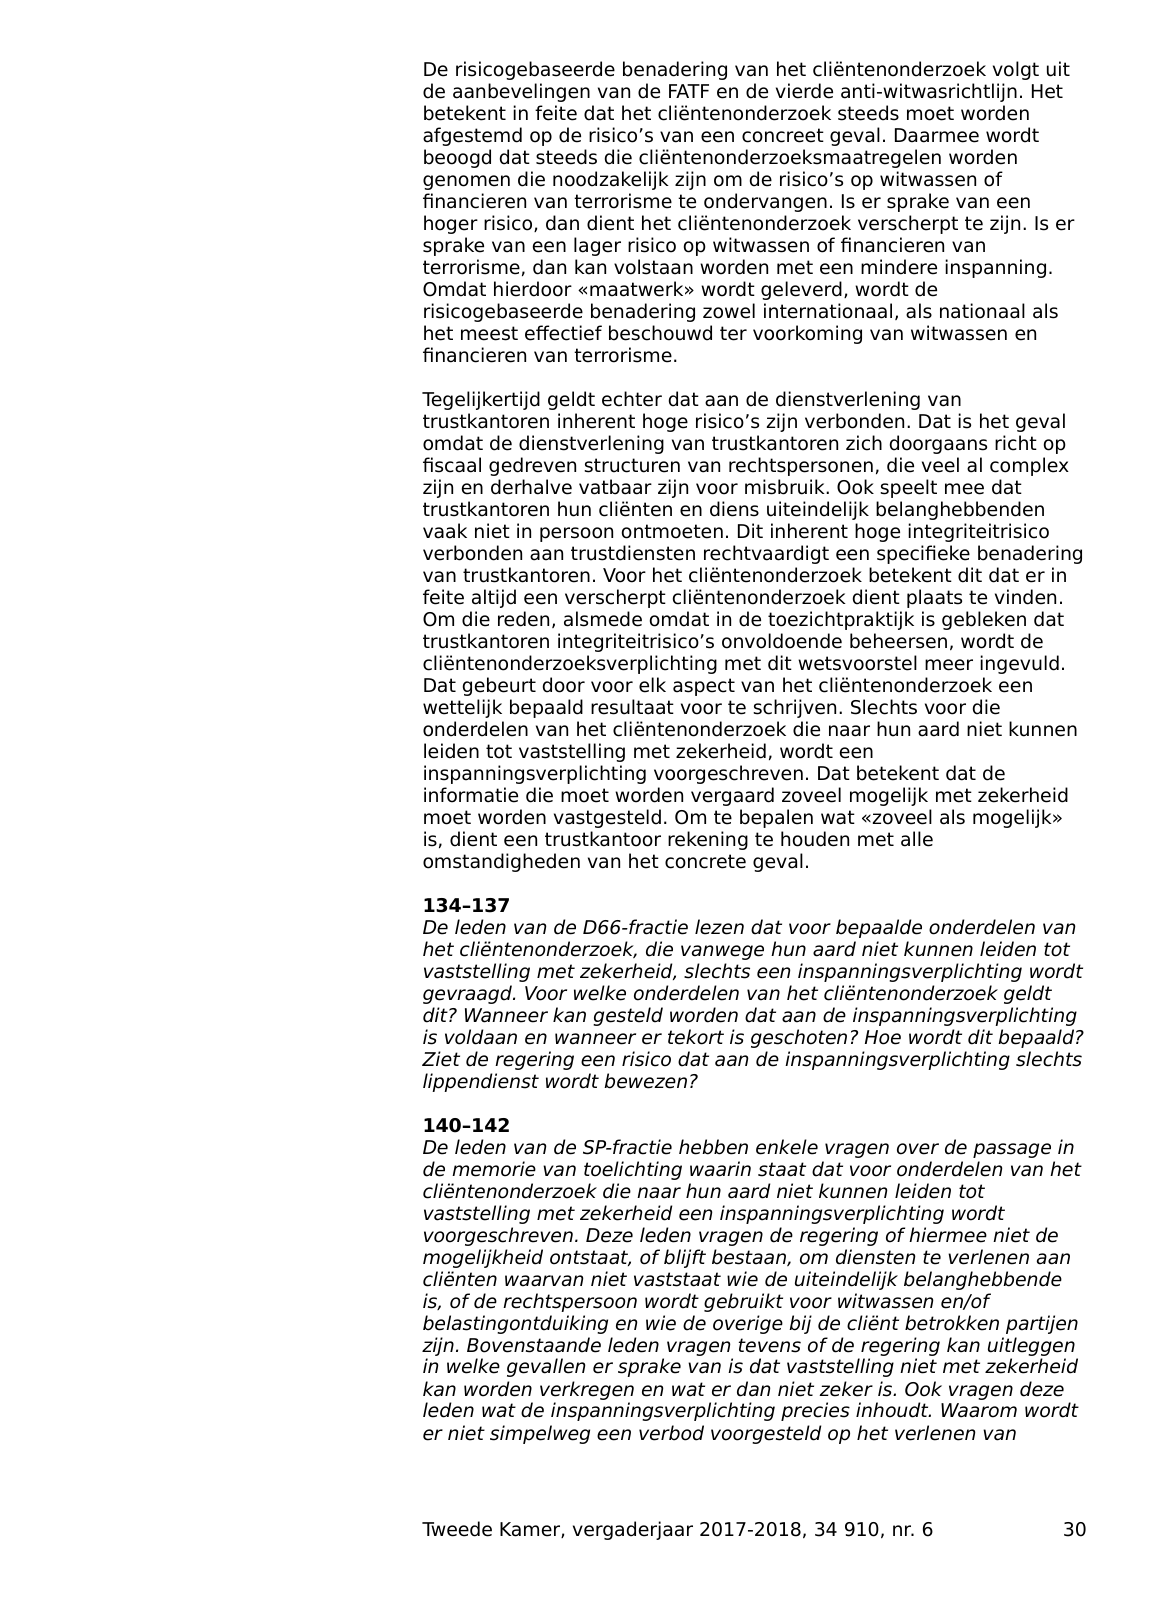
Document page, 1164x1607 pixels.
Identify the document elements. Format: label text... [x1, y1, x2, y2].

text De risicogebaseerde benadering van het cliëntenonderzoek volgt uit de aanbevelingen van de FATF en de vierde anti-witwasrichtlijn. Het betekent in feite dat het cliëntenonderzoek steeds moet worden afgestemd op de risico’s van een concreet geval. Daarmee wordt beoogd dat steeds die cliëntenonderzoeksmaatregelen worden genomen die noodzakelijk zijn om de risico’s op witwassen of financieren van terrorisme te ondervangen. Is er sprake van een hoger risico, dan dient het cliëntenonderzoek verscherpt te zijn. Is er sprake van een lager risico op witwassen of financieren van terrorisme, dan kan volstaan worden met een mindere inspanning. Omdat hierdoor «maatwerk» wordt geleverd, wordt de risicogebaseerde benadering zowel internationaal, als nationaal als het meest effectief beschouwd ter voorkoming van witwassen en financieren van terrorisme. [422, 59, 1087, 367]
text De leden van de SP-fractie hebben enkele vragen over de passage in de memorie van toelichting waarin staat dat voor onderdelen van het cliëntenonderzoek die naar hun aard niet kunnen leiden tot vaststelling met zekerheid een inspanningsverplichting wordt voorgeschreven. Deze leden vragen de regering of hiermee niet de mogelijkheid ontstaat, of blijft bestaan, om diensten te verlenen aan cliënten waarvan niet vaststaat wie de uiteindelijk belanghebbende is, of de rechtspersoon wordt gebruikt voor witwassen en/of belastingontduiking en wie de overige bij de cliënt betrokken partijen zijn. Bovenstaande leden vragen tevens of de regering kan uitleggen in welke gevallen er sprake van is dat vaststelling niet met zekerheid kan worden verkregen en wat er dan niet zeker is. Ook vragen deze leden wat de inspanningsverplichting precies inhoudt. Waarom wordt er niet simpelweg een verbod voorgesteld op het verlenen van [422, 1137, 1087, 1444]
text 140–142 [422, 1115, 1087, 1137]
text 134–137 [422, 895, 1087, 917]
text De leden van de D66-fractie lezen dat voor bepaalde onderdelen van het cliëntenonderzoek, die vanwege hun aard niet kunnen leiden tot vaststelling met zekerheid, slechts een inspanningsverplichting wordt gevraagd. Voor welke onderdelen van het cliëntenonderzoek geldt dit? Wanneer kan gesteld worden dat aan de inspanningsverplichting is voldaan en wanneer er tekort is geschoten? Hoe wordt dit bepaald? Ziet de regering een risico dat aan de inspanningsverplichting slechts lippendienst wordt bewezen? [422, 917, 1087, 1092]
text Tegelijkertijd geldt echter dat aan de dienstverlening van trustkantoren inherent hoge risico’s zijn verbonden. Dat is het geval omdat de dienstverlening van trustkantoren zich doorgaans richt op fiscaal gedreven structuren van rechtspersonen, die veel al complex zijn en derhalve vatbaar zijn voor misbruik. Ook speelt mee dat trustkantoren hun cliënten en diens uiteindelijk belanghebbenden vaak niet in persoon ontmoeten. Dit inherent hoge integriteitrisico verbonden aan trustdiensten rechtvaardigt een specifieke benadering van trustkantoren. Voor het cliëntenonderzoek betekent dit dat er in feite altijd een verscherpt cliëntenonderzoek dient plaats te vinden. Om die reden, alsmede omdat in de toezichtpraktijk is gebleken dat trustkantoren integriteitrisico’s onvoldoende beheersen, wordt de cliëntenonderzoeksverplichting met dit wetsvoorstel meer ingevuld. Dat gebeurt door voor elk aspect van het cliëntenonderzoek een wettelijk bepaald resultaat voor te schrijven. Slechts voor die onderdelen van het cliëntenonderzoek die naar hun aard niet kunnen leiden tot vaststelling met zekerheid, wordt een inspanningsverplichting voorgeschreven. Dat betekent dat de informatie die moet worden vergaard zoveel mogelijk met zekerheid moet worden vastgesteld. Om te bepalen wat «zoveel als mogelijk» is, dient een trustkantoor rekening te houden met alle omstandigheden van het concrete geval. [422, 389, 1087, 872]
